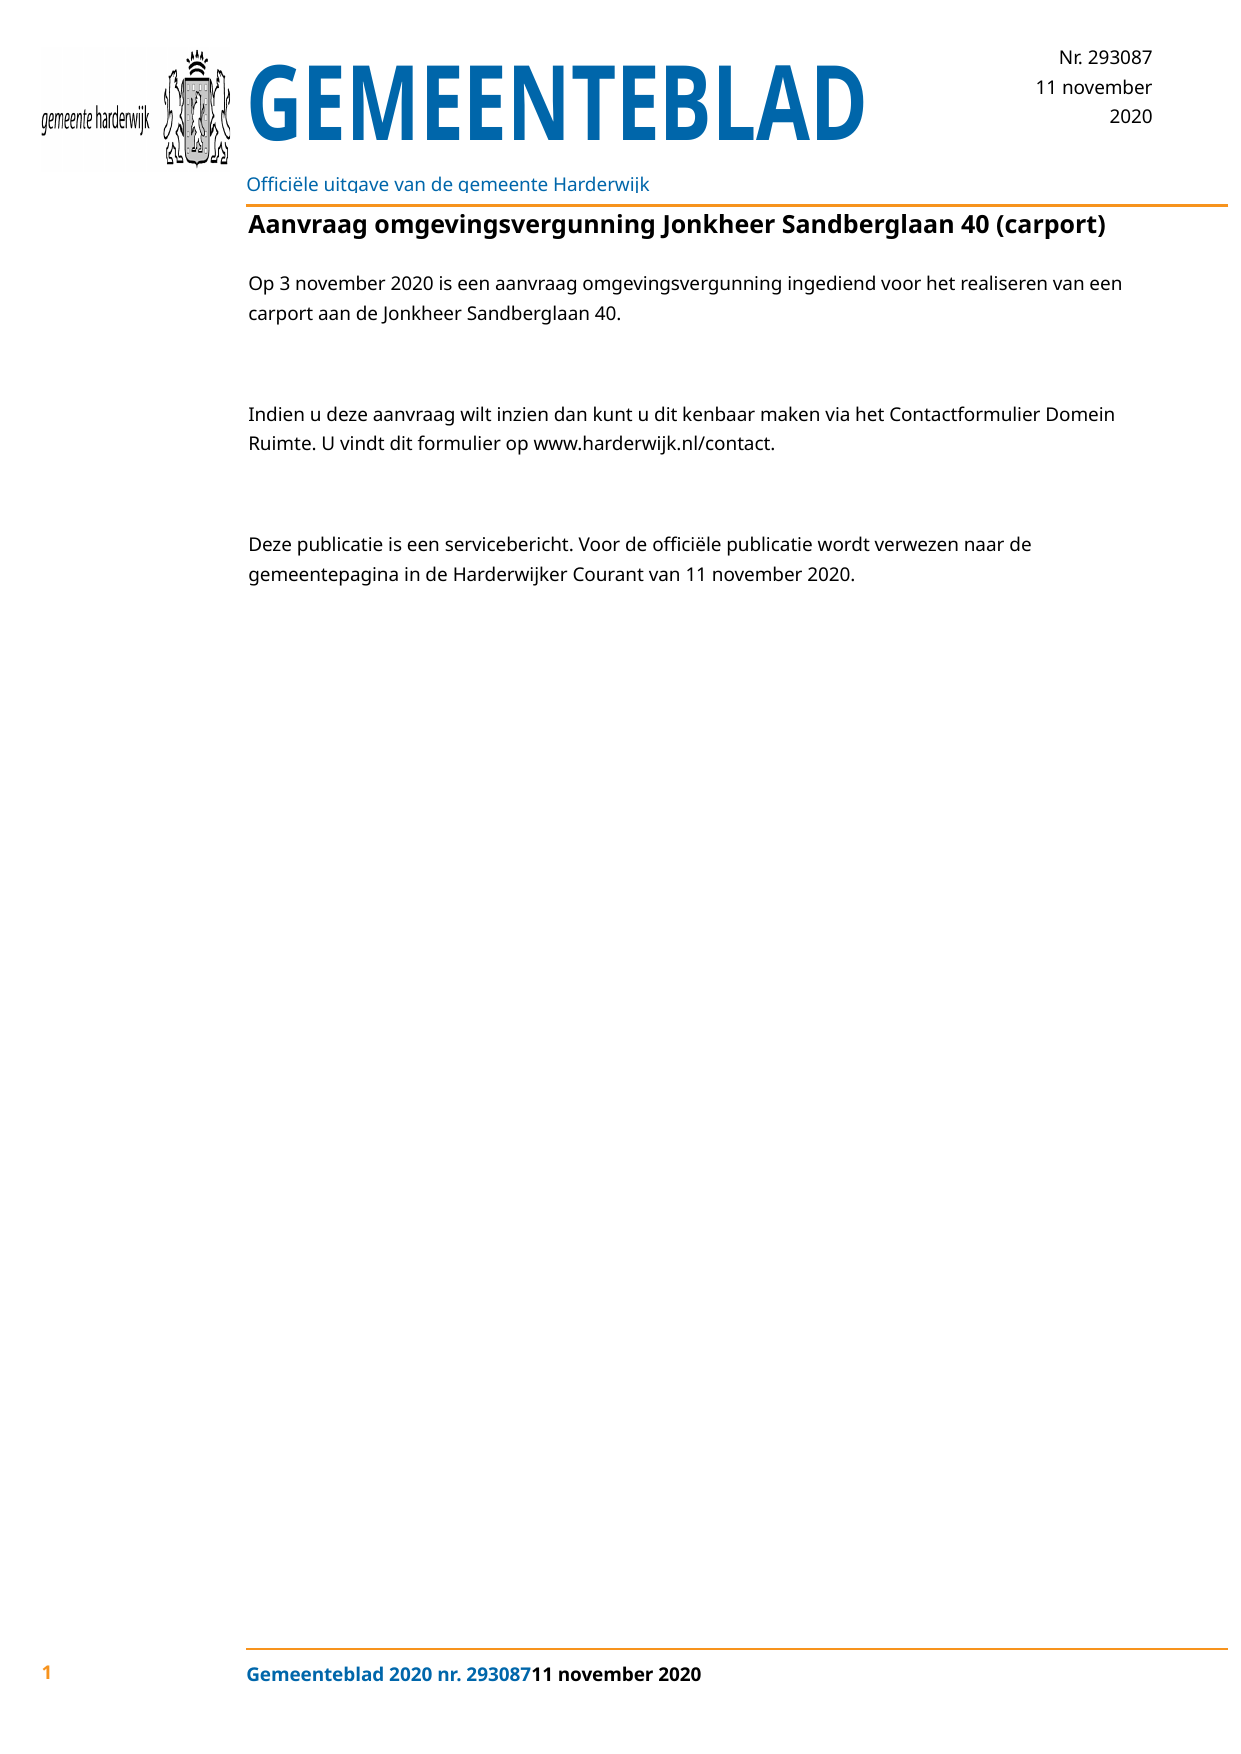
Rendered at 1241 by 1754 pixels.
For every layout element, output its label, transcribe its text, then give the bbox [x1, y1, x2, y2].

text Indien u deze aanvraag wilt inzien dan kunt u dit kenbaar maken via het Contactformulier Domein Ruimte. U vindt dit formulier op www.harderwijk.nl/contact. [248, 401, 1152, 456]
text Deze publicatie is een servicebericht. Voor de officiële publicatie wordt verwezen naar de gemeentepagina in de Harderwijker Courant van 11 november 2020. [248, 531, 1152, 586]
picture [41, 47, 231, 172]
text Op 3 november 2020 is een aanvraag omgevingsvergunning ingediend voor het realiseren van een carport aan de Jonkheer Sandberglaan 40. [248, 270, 1152, 326]
text Aanvraag omgevingsvergunning Jonkheer Sandberglaan 40 (carport) [248, 207, 1152, 241]
